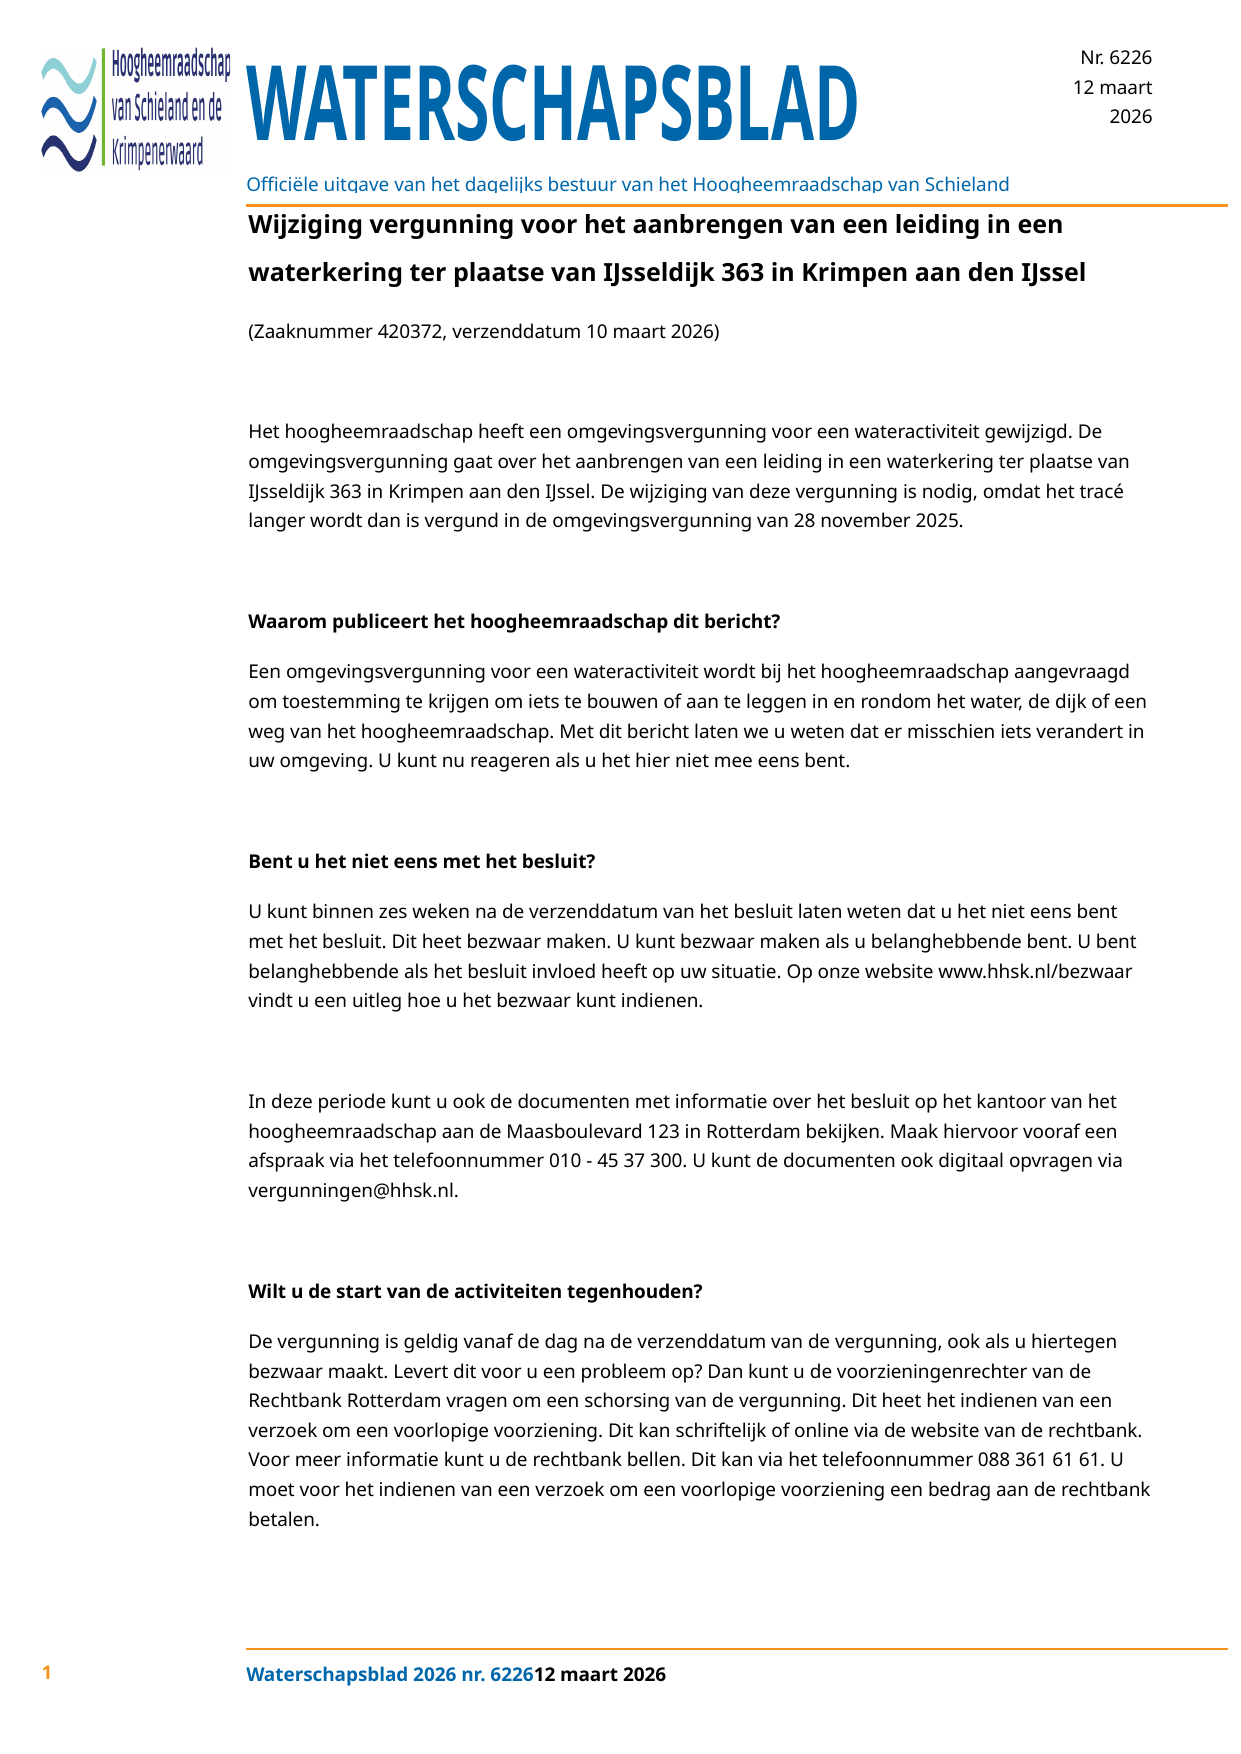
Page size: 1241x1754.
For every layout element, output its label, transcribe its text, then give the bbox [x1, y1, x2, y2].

text De vergunning is geldig vanaf de dag na de verzenddatum van de vergunning, ook als u hiertegen bezwaar maakt. Levert dit voor u een probleem op? Dan kunt u de voorzieningenrechter van de Rechtbank Rotterdam vragen om een schorsing van de vergunning. Dit heet het indienen van een verzoek om een voorlopige voorziening. Dit kan schriftelijk of online via de website van de rechtbank. Voor meer informatie kunt u de rechtbank bellen. Dit kan via het telefoonnummer 088 361 61 61. U moet voor het indienen van een verzoek om een voorlopige voorziening een bedrag aan de rechtbank betalen. [248, 1328, 1152, 1532]
text Het hoogheemraadschap heeft een omgevingsvergunning voor een wateractiviteit gewijzigd. De omgevingsvergunning gaat over het aanbrengen van een leiding in een waterkering ter plaatse van IJsseldijk 363 in Krimpen aan den IJssel. De wijziging van deze vergunning is nodig, omdat het tracé langer wordt dan is vergund in de omgevingsvergunning van 28 november 2025. [248, 419, 1152, 533]
text U kunt binnen zes weken na de verzenddatum van het besluit laten weten dat u het niet eens bent met het besluit. Dit heet bezwaar maken. U kunt bezwaar maken als u belanghebbende bent. U bent belanghebbende als het besluit invloed heeft op uw situatie. Op onze website www.hhsk.nl/bezwaar vindt u een uitleg hoe u het bezwaar kunt indienen. [248, 899, 1152, 1013]
picture [41, 47, 231, 172]
text Een omgevingsvergunning voor een wateractiviteit wordt bij het hoogheemraadschap aangevraagd om toestemming te krijgen om iets te bouwen of aan te leggen in en rondom het water, de dijk of een weg van het hoogheemraadschap. Met dit bericht laten we u weten dat er misschien iets verandert in uw omgeving. U kunt nu reageren als u het hier niet mee eens bent. [248, 659, 1152, 773]
text Waarom publiceert het hoogheemraadschap dit bericht? [248, 608, 1152, 634]
text (Zaaknummer 420372, verzenddatum 10 maart 2026) [248, 318, 1152, 344]
text Wilt u de start van de activiteiten tegenhouden? [248, 1278, 1152, 1304]
text Bent u het niet eens met het besluit? [248, 848, 1152, 874]
text In deze periode kunt u ook de documenten met informatie over het besluit op het kantoor van het hoogheemraadschap aan de Maasboulevard 123 in Rotterdam bekijken. Maak hiervoor vooraf een afspraak via het telefoonnummer 010 - 45 37 300. U kunt de documenten ook digitaal opvragen via vergunningen@hhsk.nl. [248, 1088, 1152, 1203]
text Wijziging vergunning voor het aanbrengen van een leiding in een waterkering ter plaatse van IJsseldijk 363 in Krimpen aan den IJssel [248, 207, 1152, 288]
